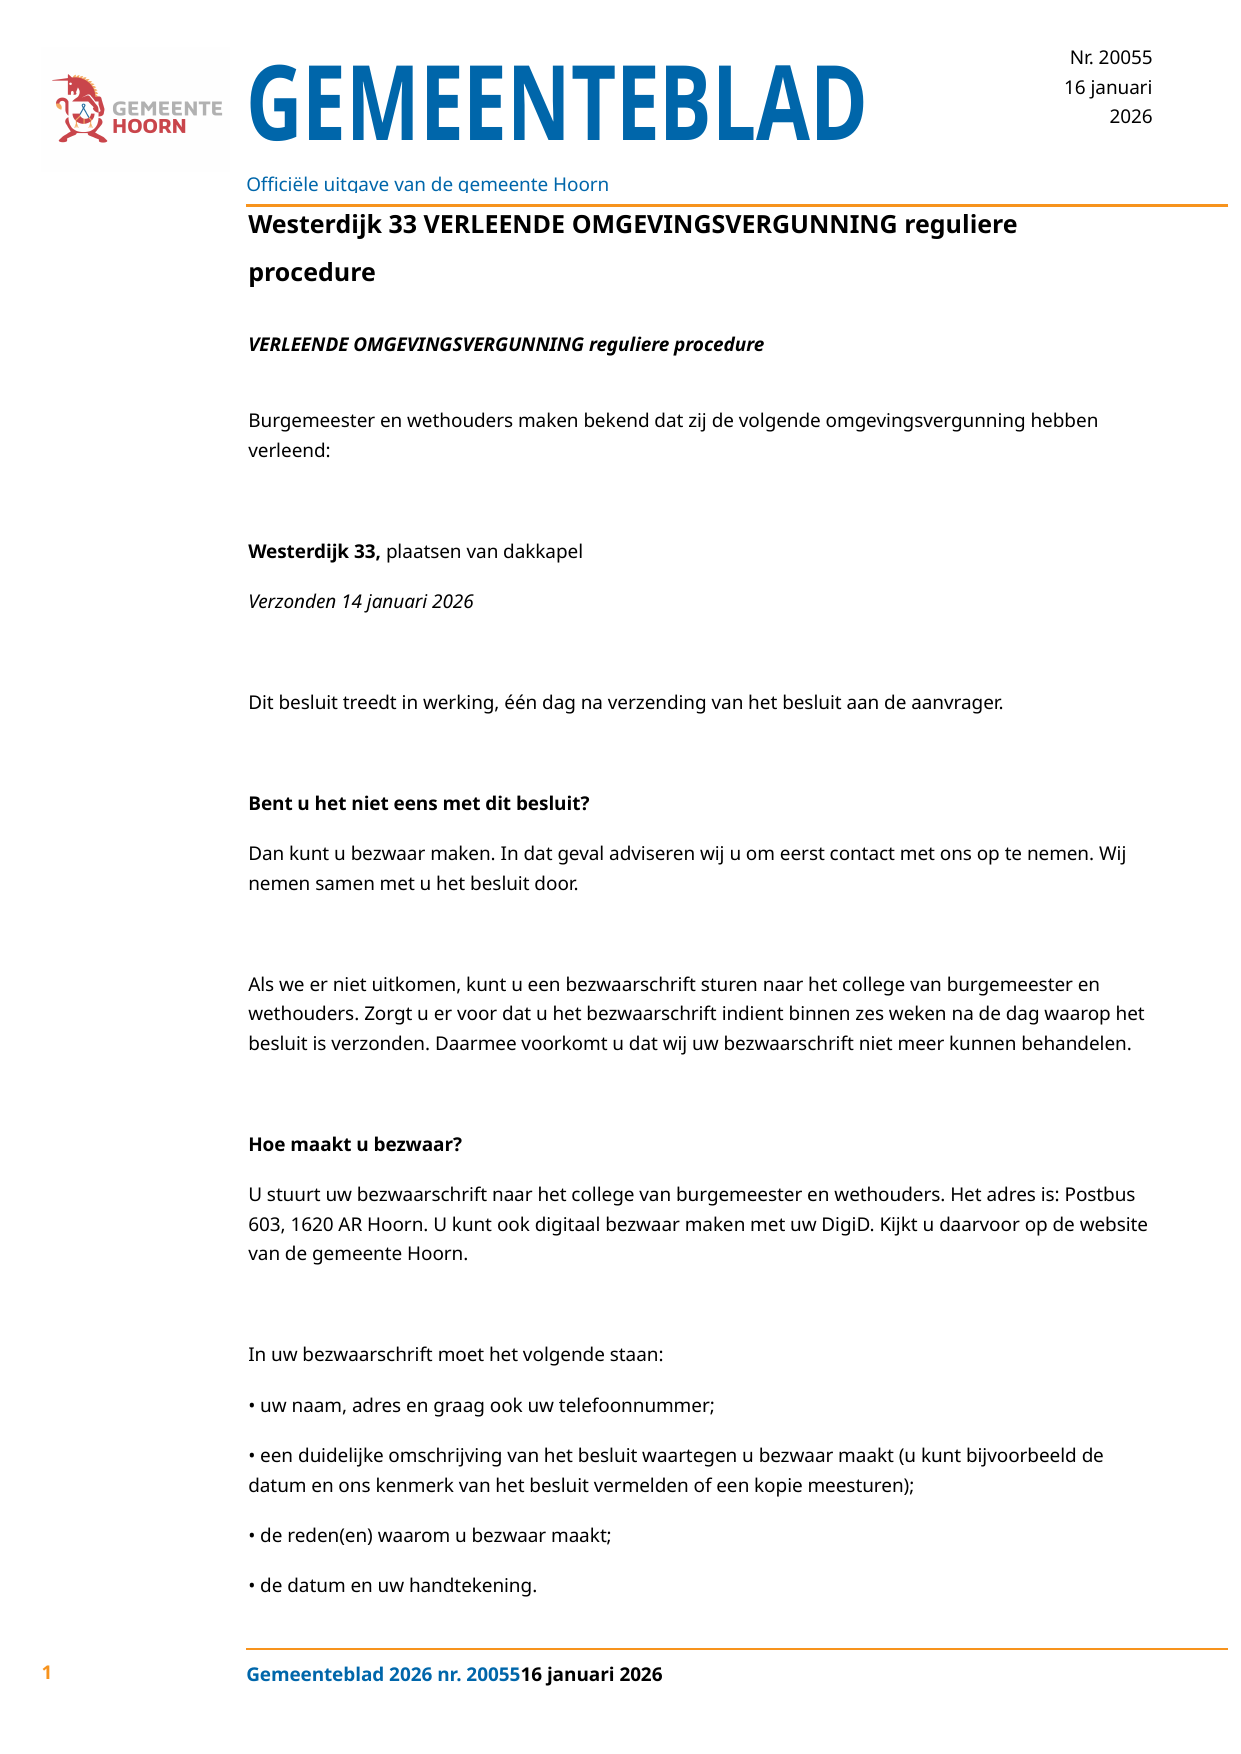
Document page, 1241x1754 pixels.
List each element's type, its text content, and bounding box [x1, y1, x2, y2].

text Verzonden 14 januari 2026 [248, 588, 1152, 614]
text U stuurt uw bezwaarschrift naar het college van burgemeester en wethouders. Het adres is: Postbus 603, 1620 AR Hoorn. U kunt ook digitaal bezwaar maken met uw DigiD. Kijkt u daarvoor op de website van de gemeente Hoorn. [248, 1181, 1152, 1266]
text • de datum en uw handtekening. [248, 1573, 1152, 1598]
text • uw naam, adres en graag ook uw telefoonnummer; [248, 1392, 1152, 1417]
text VERLEENDE OMGEVINGSVERGUNNING reguliere procedure [248, 331, 1152, 357]
text Dit besluit treedt in werking, één dag na verzending van het besluit aan de aanvrager. [248, 689, 1152, 715]
text Als we er niet uitkomen, kunt u een bezwaarschrift sturen naar het college van burgemeester en wethouders. Zorgt u er voor dat u het bezwaarschrift indient binnen zes weken na de dag waarop het besluit is verzonden. Daarmee voorkomt u dat wij uw bezwaarschrift niet meer kunnen behandelen. [248, 971, 1152, 1056]
text Westerdijk 33 VERLEENDE OMGEVINGSVERGUNNING reguliere procedure [248, 207, 1152, 288]
text Burgemeester en wethouders maken bekend dat zij de volgende omgevingsvergunning hebben verleend: [248, 408, 1152, 463]
text Westerdijk 33, plaatsen van dakkapel [248, 538, 1152, 564]
text Dan kunt u bezwaar maken. In dat geval adviseren wij u om eerst contact met ons op te nemen. Wij nemen samen met u het besluit door. [248, 841, 1152, 896]
text • een duidelijke omschrijving van het besluit waartegen u bezwaar maakt (u kunt bijvoorbeeld de datum en ons kenmerk van het besluit vermelden of een kopie meesturen); [248, 1442, 1152, 1497]
text In uw bezwaarschrift moet het volgende staan: [248, 1341, 1152, 1367]
text Hoe maakt u bezwaar? [248, 1131, 1152, 1157]
picture [41, 47, 231, 172]
text • de reden(en) waarom u bezwaar maakt; [248, 1522, 1152, 1548]
text Bent u het niet eens met dit besluit? [248, 790, 1152, 816]
